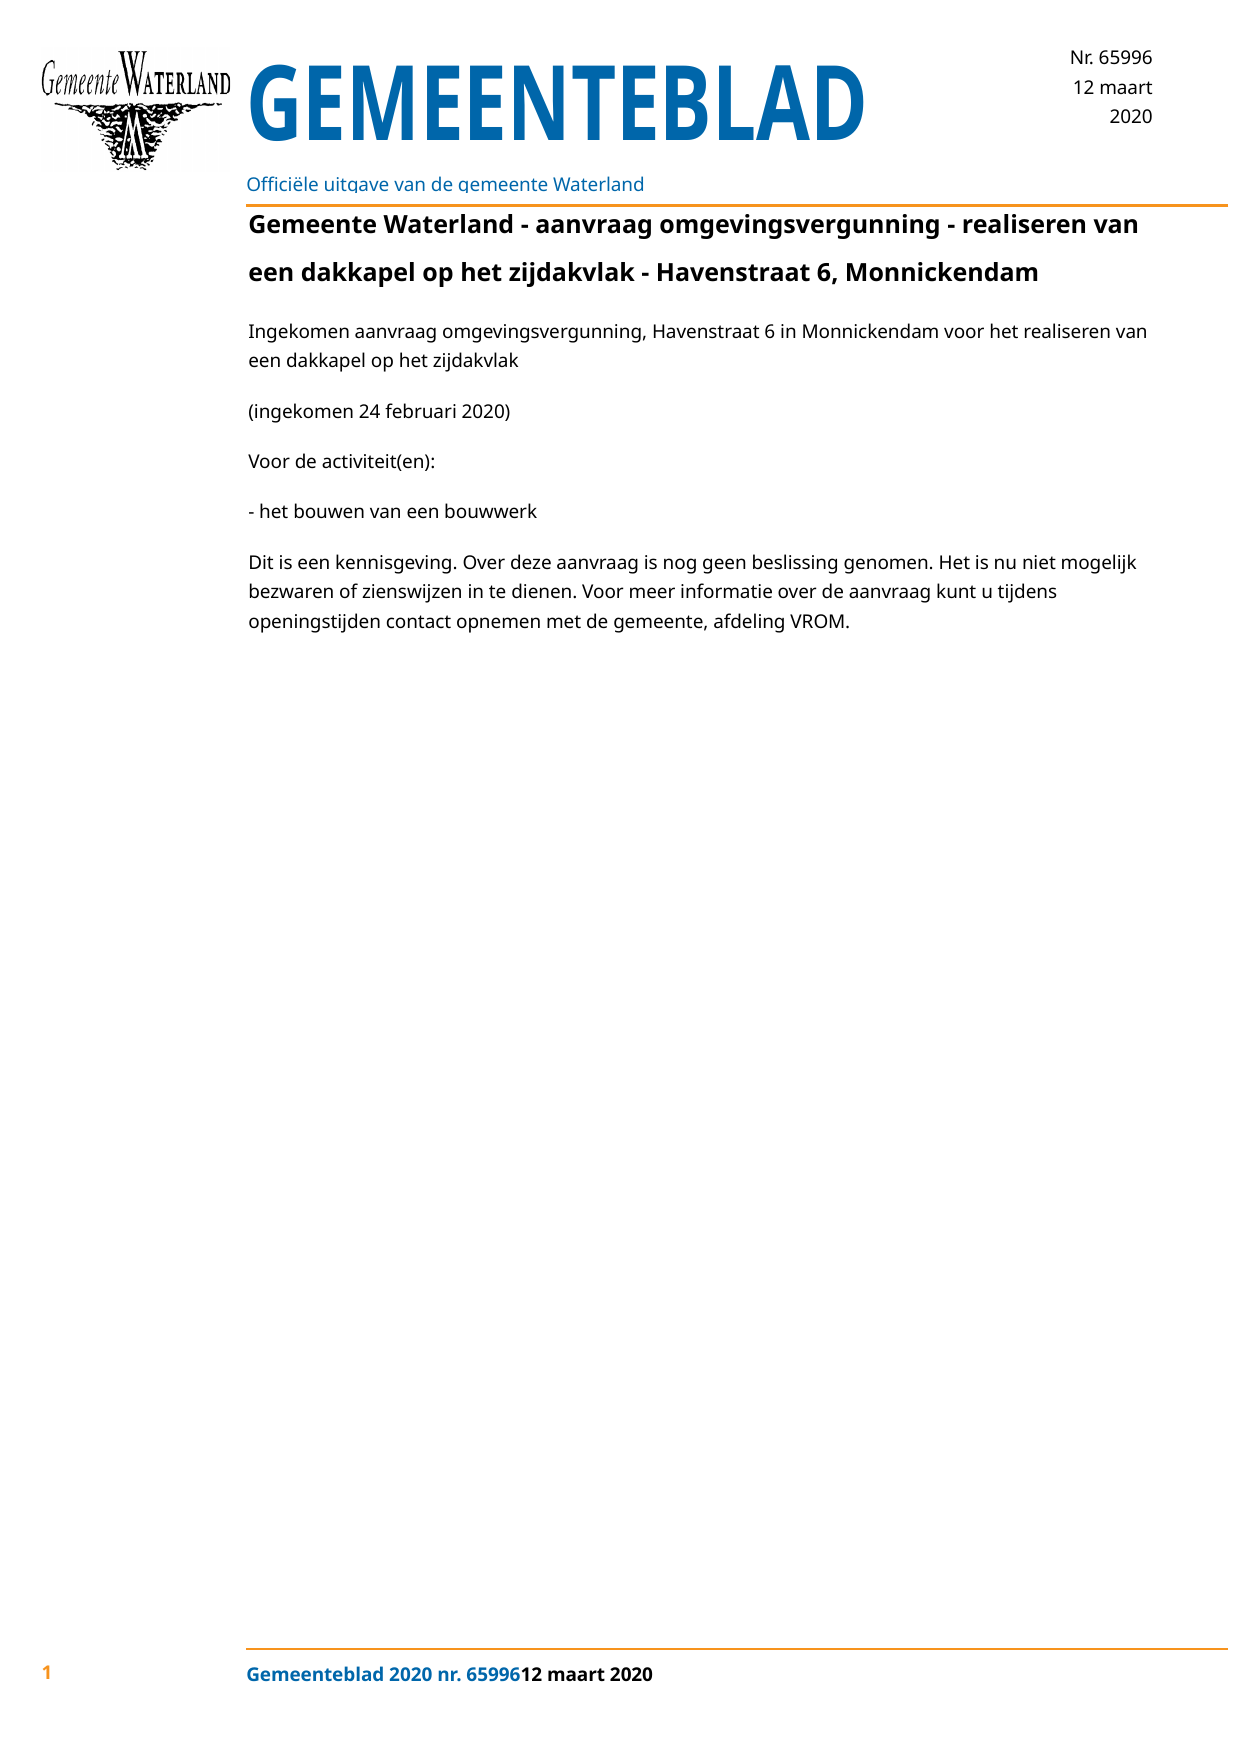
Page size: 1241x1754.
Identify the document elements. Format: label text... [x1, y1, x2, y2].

text Voor de activiteit(en): [248, 448, 1152, 474]
text Ingekomen aanvraag omgevingsvergunning, Havenstraat 6 in Monnickendam voor het realiseren van een dakkapel op het zijdakvlak [248, 318, 1152, 373]
text - het bouwen van een bouwwerk [248, 499, 1152, 524]
text (ingekomen 24 februari 2020) [248, 398, 1152, 424]
text Dit is een kennisgeving. Over deze aanvraag is nog geen beslissing genomen. Het is nu niet mogelijk bezwaren of zienswijzen in te dienen. Voor meer informatie over de aanvraag kunt u tijdens openingstijden contact opnemen met de gemeente, afdeling VROM. [248, 549, 1152, 634]
text Gemeente Waterland - aanvraag omgevingsvergunning - realiseren van een dakkapel op het zijdakvlak - Havenstraat 6, Monnickendam [248, 207, 1152, 288]
picture [41, 47, 231, 172]
